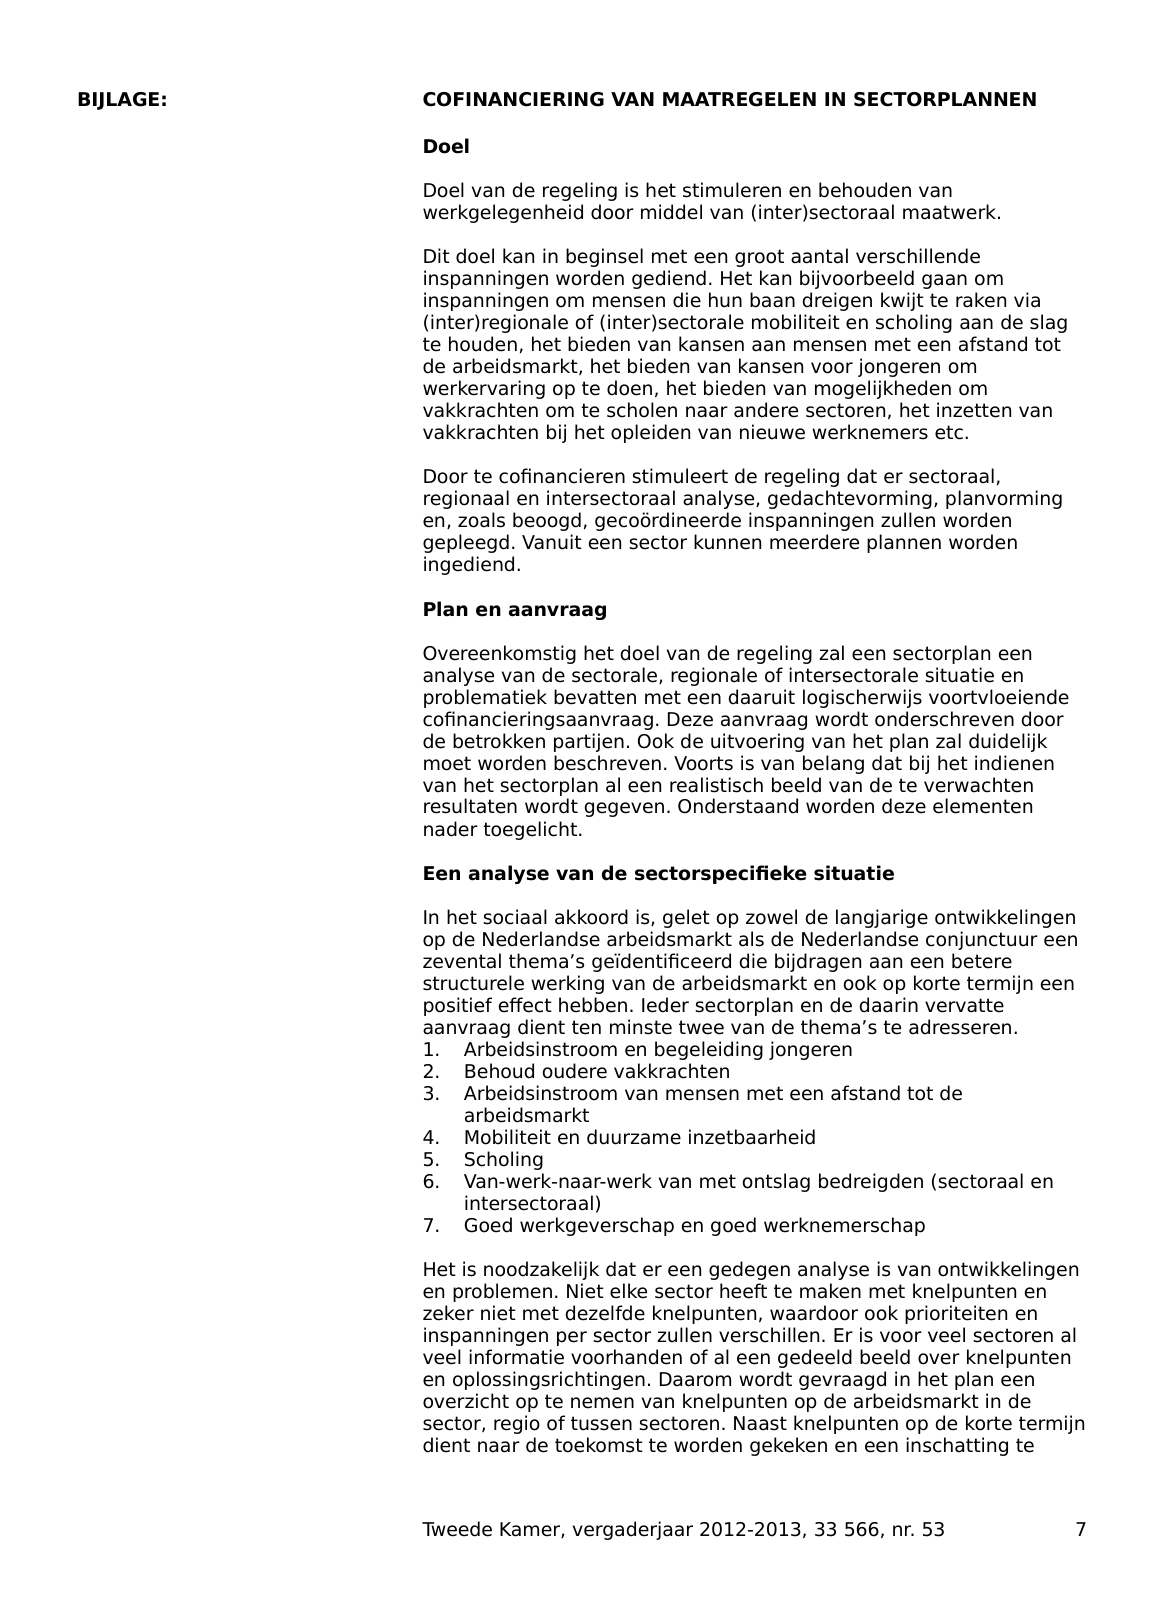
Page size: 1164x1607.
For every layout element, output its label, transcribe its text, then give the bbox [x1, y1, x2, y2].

text 4. Mobiliteit en duurzame inzetbaarheid [422, 1127, 1087, 1148]
subtitle Plan en aanvraag [422, 598, 1087, 620]
text Doel van de regeling is het stimuleren en behouden van werkgelegenheid door middel van (inter)sectoraal maatwerk. [422, 180, 1087, 224]
text 2. Behoud oudere vakkrachten [422, 1061, 1087, 1083]
text Dit doel kan in beginsel met een groot aantal verschillende inspanningen worden gediend. Het kan bijvoorbeeld gaan om inspanningen om mensen die hun baan dreigen kwijt te raken via (inter)regionale of (inter)sectorale mobiliteit en scholing aan de slag te houden, het bieden van kansen aan mensen met een afstand tot de arbeidsmarkt, het bieden van kansen voor jongeren om werkervaring op te doen, het bieden van mogelijkheden om vakkrachten om te scholen naar andere sectoren, het inzetten van vakkrachten bij het opleiden van nieuwe werknemers etc. [422, 246, 1087, 444]
subtitle BIJLAGE: COFINANCIERING VAN MAATREGELEN IN SECTORPLANNEN [77, 89, 1087, 111]
subtitle Een analyse van de sectorspecifieke situatie [422, 863, 1087, 884]
subtitle Doel [422, 136, 1087, 158]
text In het sociaal akkoord is, gelet op zowel de langjarige ontwikkelingen op de Nederlandse arbeidsmarkt als de Nederlandse conjunctuur een zevental thema’s geïdentificeerd die bijdragen aan een betere structurele werking van de arbeidsmarkt en ook op korte termijn een positief effect hebben. Ieder sectorplan en de daarin vervatte aanvraag dient ten minste twee van de thema’s te adresseren. [422, 907, 1087, 1039]
text 7. Goed werkgeverschap en goed werknemerschap [422, 1214, 1087, 1236]
text 6. Van-werk-naar-werk van met ontslag bedreigden (sectoraal en intersectoraal) [422, 1171, 1087, 1214]
text Het is noodzakelijk dat er een gedegen analyse is van ontwikkelingen en problemen. Niet elke sector heeft te maken met knelpunten en zeker niet met dezelfde knelpunten, waardoor ook prioriteiten en inspanningen per sector zullen verschillen. Er is voor veel sectoren al veel informatie voorhanden of al een gedeeld beeld over knelpunten en oplossingsrichtingen. Daarom wordt gevraagd in het plan een overzicht op te nemen van knelpunten op de arbeidsmarkt in de sector, regio of tussen sectoren. Naast knelpunten op de korte termijn dient naar de toekomst te worden gekeken en een inschatting te [422, 1259, 1087, 1456]
text 3. Arbeidsinstroom van mensen met een afstand tot de arbeidsmarkt [422, 1083, 1087, 1127]
text 1. Arbeidsinstroom en begeleiding jongeren [422, 1039, 1087, 1061]
text Door te cofinancieren stimuleert de regeling dat er sectoraal, regionaal en intersectoraal analyse, gedachtevorming, planvorming en, zoals beoogd, gecoördineerde inspanningen zullen worden gepleegd. Vanuit een sector kunnen meerdere plannen worden ingediend. [422, 466, 1087, 576]
text 5. Scholing [422, 1148, 1087, 1171]
text Overeenkomstig het doel van de regeling zal een sectorplan een analyse van de sectorale, regionale of intersectorale situatie en problematiek bevatten met een daaruit logischerwijs voortvloeiende cofinancieringsaanvraag. Deze aanvraag wordt onderschreven door de betrokken partijen. Ook de uitvoering van het plan zal duidelijk moet worden beschreven. Voorts is van belang dat bij het indienen van het sectorplan al een realistisch beeld van de te verwachten resultaten wordt gegeven. Onderstaand worden deze elementen nader toegelicht. [422, 643, 1087, 840]
